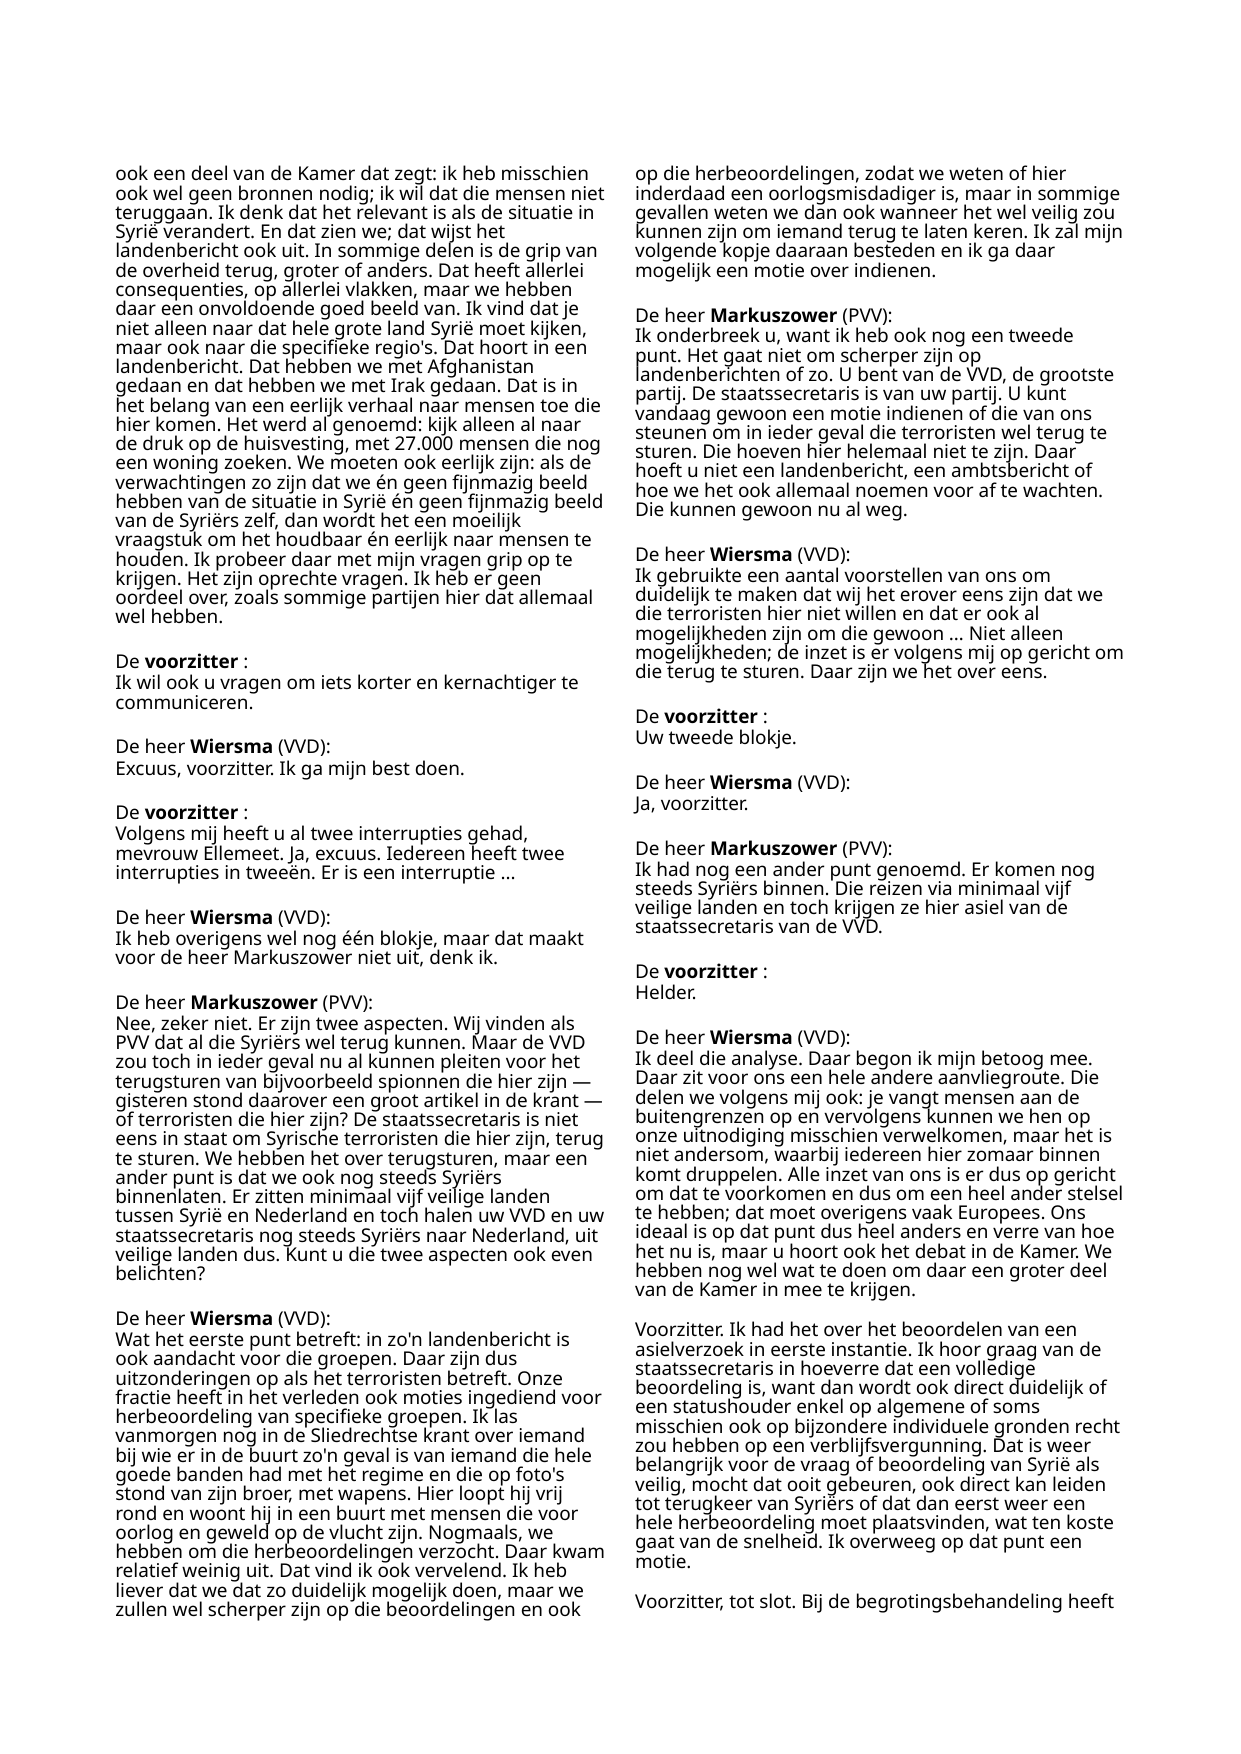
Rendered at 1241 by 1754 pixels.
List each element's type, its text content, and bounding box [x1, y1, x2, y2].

text De heer Markuszower (PVV): [635, 835, 1125, 861]
text Wat het eerste punt betreft: in zo'n landenbericht is ook aandacht voor die groepen. Daar zijn dus uitzonderingen op als het terroristen betreft. Onze fractie heeft in het verleden ook moties ingediend voor herbeoordeling van specifieke groepen. Ik las vanmorgen nog in de Sliedrechtse krant over iemand bij wie er in de buurt zo'n geval is van iemand die hele goede banden had met het regime en die op foto's stond van zijn broer, met wapens. Hier loopt hij vrij rond en woont hij in een buurt met mensen die voor oorlog en geweld op de vlucht zijn. Nogmaals, we hebben om die herbeoordelingen verzocht. Daar kwam relatief weinig uit. Dat vind ik ook vervelend. Ik heb liever dat we dat zo duidelijk mogelijk doen, maar we zullen wel scherper zijn op die beoordelingen en ook [115, 1331, 605, 1620]
text De voorzitter : [115, 799, 605, 825]
text De voorzitter : [635, 958, 1125, 984]
text Voorzitter. Ik had het over het beoordelen van een asielverzoek in eerste instantie. Ik hoor graag van de staatssecretaris in hoeverre dat een volledige beoordeling is, want dan wordt ook direct duidelijk of een statushouder enkel op algemene of soms misschien ook op bijzondere individuele gronden recht zou hebben op een verblijfsvergunning. Dat is weer belangrijk voor de vraag of beoordeling van Syrië als veilig, mocht dat ooit gebeuren, ook direct kan leiden tot terugkeer van Syriërs of dat dan eerst weer een hele herbeoordeling moet plaatsvinden, wat ten koste gaat van de snelheid. Ik overweeg op dat punt een motie. [635, 1321, 1125, 1572]
text Ik deel die analyse. Daar begon ik mijn betoog mee. Daar zit voor ons een hele andere aanvliegroute. Die delen we volgens mij ook: je vangt mensen aan de buitengrenzen op en vervolgens kunnen we hen op onze uitnodiging misschien verwelkomen, maar het is niet andersom, waarbij iedereen hier zomaar binnen komt druppelen. Alle inzet van ons is er dus op gericht om dat te voorkomen en dus om een heel ander stelsel te hebben; dat moet overigens vaak Europees. Ons ideaal is op dat punt dus heel anders en verre van hoe het nu is, maar u hoort ook het debat in de Kamer. We hebben nog wel wat te doen om daar een groter deel van de Kamer in mee te krijgen. [635, 1050, 1125, 1301]
text Ik had nog een ander punt genoemd. Er komen nog steeds Syriërs binnen. Die reizen via minimaal vijf veilige landen en toch krijgen ze hier asiel van de staatssecretaris van de VVD. [635, 861, 1125, 938]
text De voorzitter : [115, 649, 605, 674]
text Excuus, voorzitter. Ik ga mijn best doen. [115, 759, 605, 779]
text De heer Markuszower (PVV): [635, 302, 1125, 327]
text De heer Wiersma (VVD): [635, 769, 1125, 795]
text Helder. [635, 984, 1125, 1003]
text Uw tweede blokje. [635, 729, 1125, 748]
text De heer Wiersma (VVD): [635, 1024, 1125, 1050]
text De voorzitter : [635, 703, 1125, 729]
text Ik onderbreek u, want ik heb ook nog een tweede punt. Het gaat niet om scherper zijn op landenberichten of zo. U bent van de VVD, de grootste partij. De staatssecretaris is van uw partij. U kunt vandaag gewoon een motie indienen of die van ons steunen om in ieder geval die terroristen wel terug te sturen. Die hoeven hier helemaal niet te zijn. Daar hoeft u niet een landenbericht, een ambtsbericht of hoe we het ook allemaal noemen voor af te wachten. Die kunnen gewoon nu al weg. [635, 327, 1125, 520]
text Ik heb overigens wel nog één blokje, maar dat maakt voor de heer Markuszower niet uit, denk ik. [115, 930, 605, 968]
text Ik gebruikte een aantal voorstellen van ons om duidelijk te maken dat wij het erover eens zijn dat we die terroristen hier niet willen en dat er ook al mogelijkheden zijn om die gewoon … Niet alleen mogelijkheden; de inzet is er volgens mij op gericht om die terug te sturen. Daar zijn we het over eens. [635, 567, 1125, 682]
text Ik wil ook u vragen om iets korter en kernachtiger te communiceren. [115, 674, 605, 713]
text op die herbeoordelingen, zodat we weten of hier inderdaad een oorlogsmisdadiger is, maar in sommige gevallen weten we dan ook wanneer het wel veilig zou kunnen zijn om iemand terug te laten keren. Ik zal mijn volgende kopje daaraan besteden en ik ga daar mogelijk een motie over indienen. [635, 165, 1125, 281]
text De heer Wiersma (VVD): [115, 734, 605, 759]
text Nee, zeker niet. Er zijn twee aspecten. Wij vinden als PVV dat al die Syriërs wel terug kunnen. Maar de VVD zou toch in ieder geval nu al kunnen pleiten voor het terugsturen van bijvoorbeeld spionnen die hier zijn — gisteren stond daarover een groot artikel in de krant — of terroristen die hier zijn? De staatssecretaris is niet eens in staat om Syrische terroristen die hier zijn, terug te sturen. We hebben het over terugsturen, maar een ander punt is dat we ook nog steeds Syriërs binnenlaten. Er zitten minimaal vijf veilige landen tussen Syrië en Nederland en toch halen uw VVD en uw staatssecretaris nog steeds Syriërs naar Nederland, uit veilige landen dus. Kunt u die twee aspecten ook even belichten? [115, 1015, 605, 1284]
text De heer Wiersma (VVD): [115, 1305, 605, 1331]
text De heer Markuszower (PVV): [115, 989, 605, 1015]
text De heer Wiersma (VVD): [115, 904, 605, 930]
text Ja, voorzitter. [635, 795, 1125, 814]
text De heer Wiersma (VVD): [635, 541, 1125, 567]
text Voorzitter, tot slot. Bij de begrotingsbehandeling heeft [635, 1593, 1125, 1612]
text ook een deel van de Kamer dat zegt: ik heb misschien ook wel geen bronnen nodig; ik wil dat die mensen niet teruggaan. Ik denk dat het relevant is als de situatie in Syrië verandert. En dat zien we; dat wijst het landenbericht ook uit. In sommige delen is de grip van de overheid terug, groter of anders. Dat heeft allerlei consequenties, op allerlei vlakken, maar we hebben daar een onvoldoende goed beeld van. Ik vind dat je niet alleen naar dat hele grote land Syrië moet kijken, maar ook naar die specifieke regio's. Dat hoort in een landenbericht. Dat hebben we met Afghanistan gedaan en dat hebben we met Irak gedaan. Dat is in het belang van een eerlijk verhaal naar mensen toe die hier komen. Het werd al genoemd: kijk alleen al naar de druk op de huisvesting, met 27.000 mensen die nog een woning zoeken. We moeten ook eerlijk zijn: als de verwachtingen zo zijn dat we én geen fijnmazig beeld hebben van de situatie in Syrië én geen fijnmazig beeld van de Syriërs zelf, dan wordt het een moeilijk vraagstuk om het houdbaar én eerlijk naar mensen te houden. Ik probeer daar met mijn vragen grip op te krijgen. Het zijn oprechte vragen. Ik heb er geen oordeel over, zoals sommige partijen hier dat allemaal wel hebben. [115, 165, 605, 628]
text Volgens mij heeft u al twee interrupties gehad, mevrouw Ellemeet. Ja, excuus. Iedereen heeft twee interrupties in tweeën. Er is een interruptie ... [115, 825, 605, 883]
